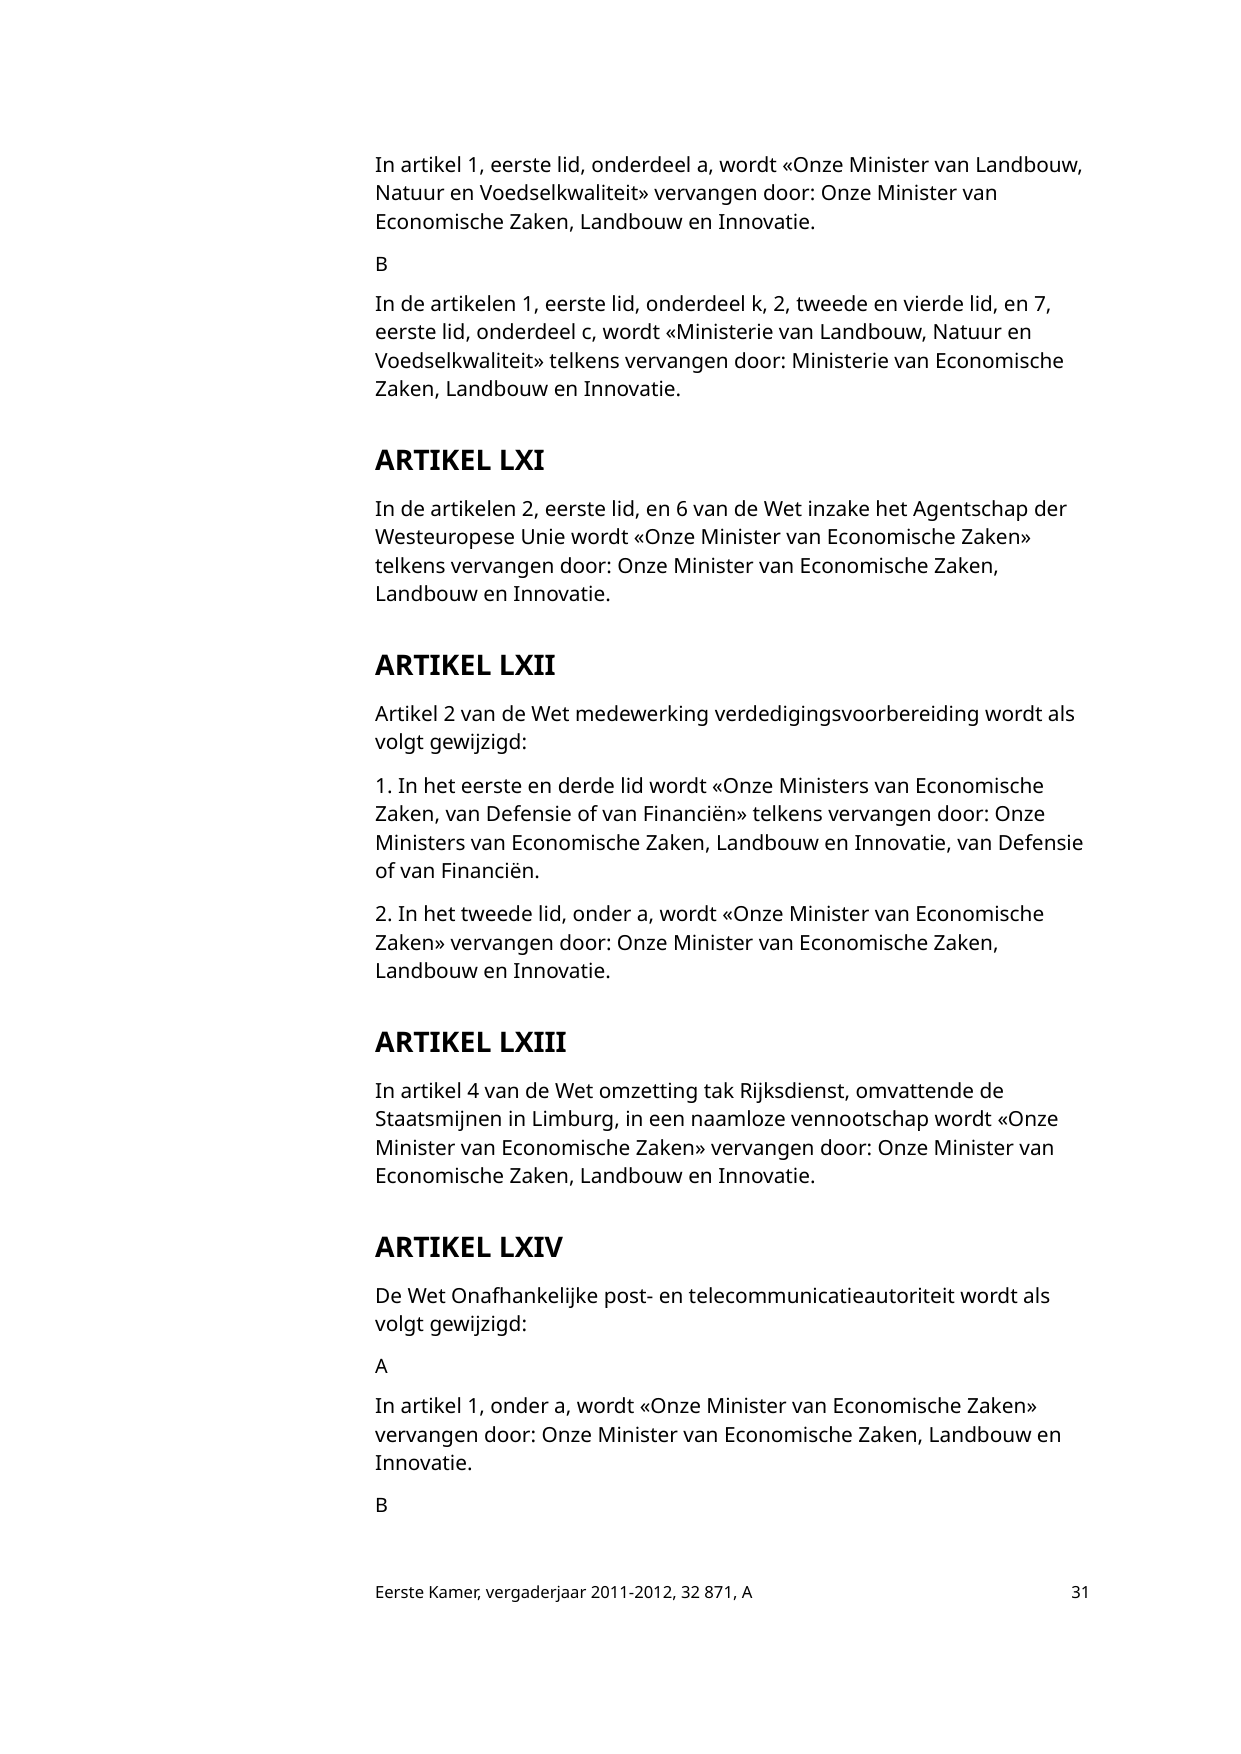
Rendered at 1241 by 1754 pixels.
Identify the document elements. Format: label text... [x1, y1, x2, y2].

subtitle ARTIKEL LXI [375, 440, 1090, 479]
text In de artikelen 2, eerste lid, en 6 van de Wet inzake het Agentschap der Westeuropese Unie wordt «Onze Minister van Economische Zaken» telkens vervangen door: Onze Minister van Economische Zaken, Landbouw en Innovatie. [375, 494, 1090, 608]
text Artikel 2 van de Wet medewerking verdedigingsvoorbereiding wordt als volgt gewijzigd: [375, 699, 1090, 756]
subtitle ARTIKEL LXIV [375, 1227, 1090, 1266]
text In artikel 1, onder a, wordt «Onze Minister van Economische Zaken» vervangen door: Onze Minister van Economische Zaken, Landbouw en Innovatie. [375, 1391, 1090, 1477]
text De Wet Onafhankelijke post- en telecommunicatieautoriteit wordt als volgt gewijzigd: [375, 1281, 1090, 1338]
text 2. In het tweede lid, onder a, wordt «Onze Minister van Economische Zaken» vervangen door: Onze Minister van Economische Zaken, Landbouw en Innovatie. [375, 899, 1090, 985]
text In artikel 4 van de Wet omzetting tak Rijksdienst, omvattende de Staatsmijnen in Limburg, in een naamloze vennootschap wordt «Onze Minister van Economische Zaken» vervangen door: Onze Minister van Economische Zaken, Landbouw en Innovatie. [375, 1076, 1090, 1190]
text In artikel 1, eerste lid, onderdeel a, wordt «Onze Minister van Landbouw, Natuur en Voedselkwaliteit» vervangen door: Onze Minister van Economische Zaken, Landbouw en Innovatie. [375, 150, 1090, 235]
text A [375, 1353, 1090, 1380]
text B [375, 1492, 1090, 1519]
text 1. In het eerste en derde lid wordt «Onze Ministers van Economische Zaken, van Defensie of van Financiën» telkens vervangen door: Onze Ministers van Economische Zaken, Landbouw en Innovatie, van Defensie of van Financiën. [375, 771, 1090, 884]
subtitle ARTIKEL LXIII [375, 1022, 1090, 1061]
subtitle ARTIKEL LXII [375, 645, 1090, 684]
text B [375, 250, 1090, 277]
text In de artikelen 1, eerste lid, onderdeel k, 2, tweede en vierde lid, en 7, eerste lid, onderdeel c, wordt «Ministerie van Landbouw, Natuur en Voedselkwaliteit» telkens vervangen door: Ministerie van Economische Zaken, Landbouw en Innovatie. [375, 289, 1090, 403]
